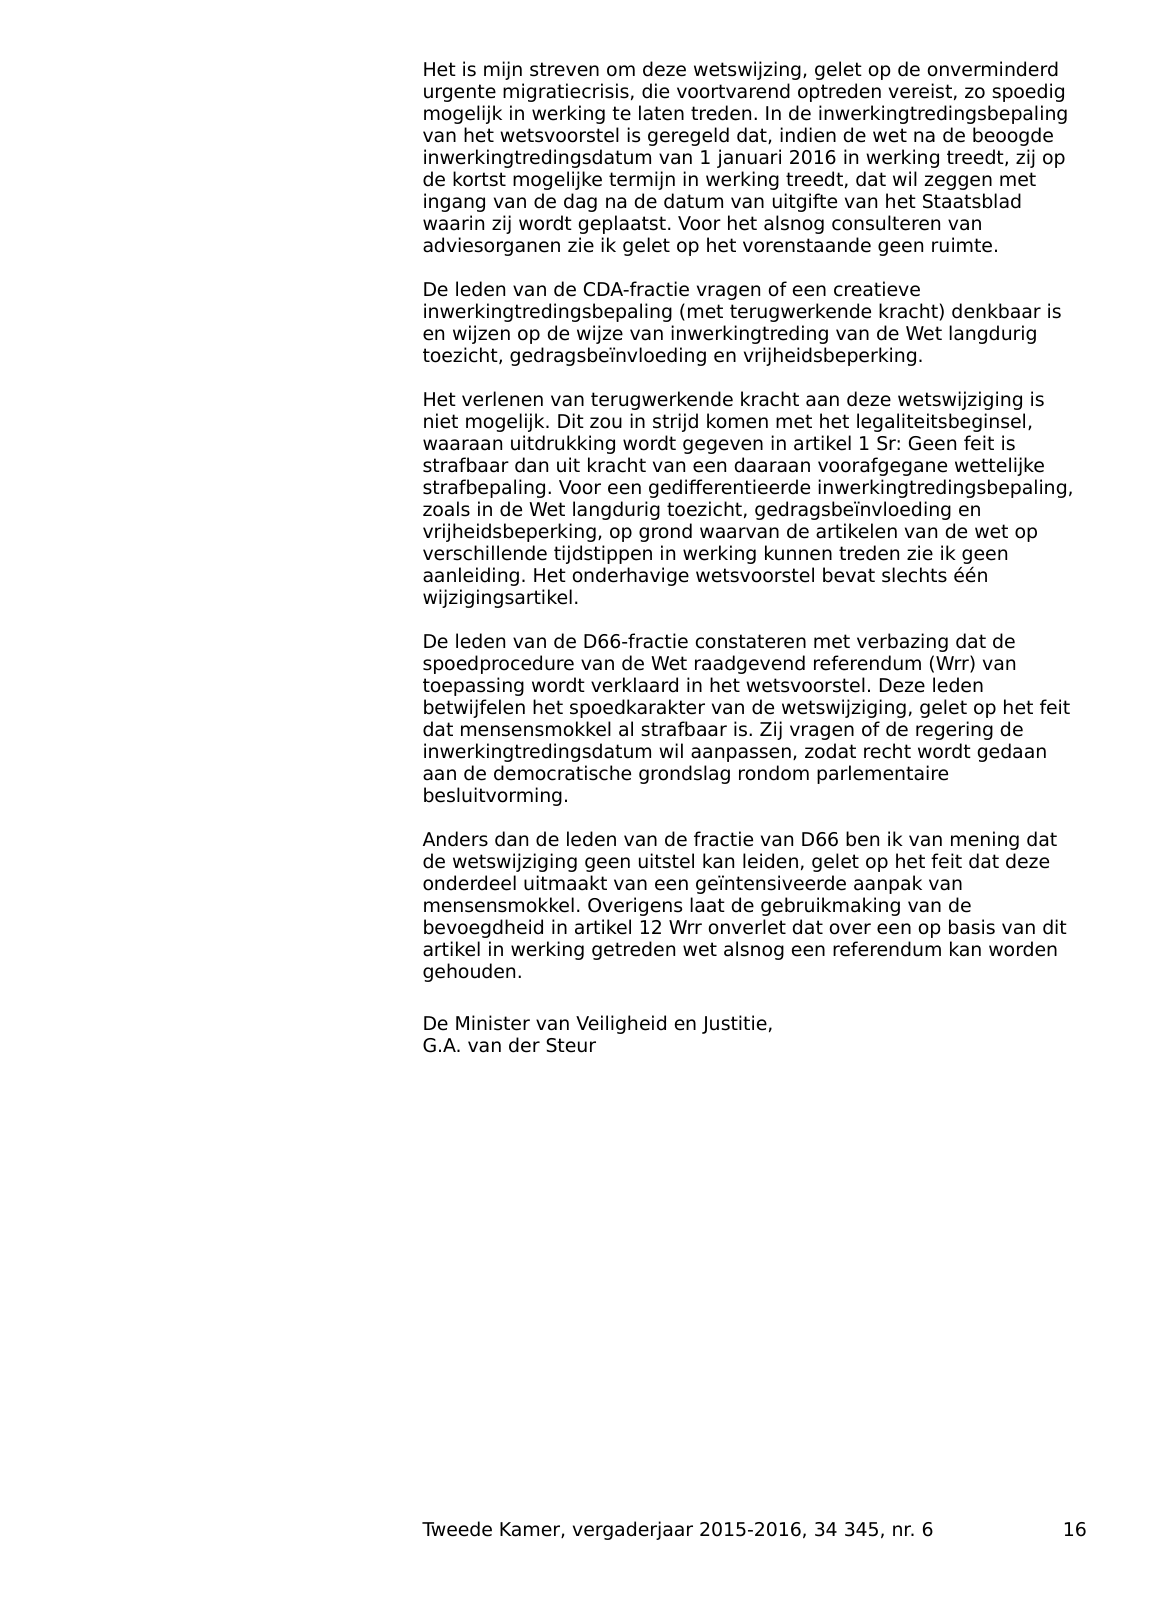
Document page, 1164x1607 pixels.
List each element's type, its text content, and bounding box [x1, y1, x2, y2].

text Het verlenen van terugwerkende kracht aan deze wetswijziging is niet mogelijk. Dit zou in strijd komen met het legaliteitsbeginsel, waaraan uitdrukking wordt gegeven in artikel 1 Sr: Geen feit is strafbaar dan uit kracht van een daaraan voorafgegane wettelijke strafbepaling. Voor een gedifferentieerde inwerkingtredingsbepaling, zoals in de Wet langdurig toezicht, gedragsbeïnvloeding en vrijheidsbeperking, op grond waarvan de artikelen van de wet op verschillende tijdstippen in werking kunnen treden zie ik geen aanleiding. Het onderhavige wetsvoorstel bevat slechts één wijzigingsartikel. [422, 389, 1087, 609]
text Het is mijn streven om deze wetswijzing, gelet op de onverminderd urgente migratiecrisis, die voortvarend optreden vereist, zo spoedig mogelijk in werking te laten treden. In de inwerkingtredingsbepaling van het wetsvoorstel is geregeld dat, indien de wet na de beoogde inwerkingtredingsdatum van 1 januari 2016 in werking treedt, zij op de kortst mogelijke termijn in werking treedt, dat wil zeggen met ingang van de dag na de datum van uitgifte van het Staatsblad waarin zij wordt geplaatst. Voor het alsnog consulteren van adviesorganen zie ik gelet op het vorenstaande geen ruimte. [422, 59, 1087, 257]
text De leden van de CDA-fractie vragen of een creatieve inwerkingtredingsbepaling (met terugwerkende kracht) denkbaar is en wijzen op de wijze van inwerkingtreding van de Wet langdurig toezicht, gedragsbeïnvloeding en vrijheidsbeperking. [422, 279, 1087, 367]
text De leden van de D66-fractie constateren met verbazing dat de spoedprocedure van de Wet raadgevend referendum (Wrr) van toepassing wordt verklaard in het wetsvoorstel. Deze leden betwijfelen het spoedkarakter van de wetswijziging, gelet op het feit dat mensensmokkel al strafbaar is. Zij vragen of de regering de inwerkingtredingsdatum wil aanpassen, zodat recht wordt gedaan aan de democratische grondslag rondom parlementaire besluitvorming. [422, 631, 1087, 807]
text Anders dan de leden van de fractie van D66 ben ik van mening dat de wetswijziging geen uitstel kan leiden, gelet op het feit dat deze onderdeel uitmaakt van een geïntensiveerde aanpak van mensensmokkel. Overigens laat de gebruikmaking van de bevoegdheid in artikel 12 Wrr onverlet dat over een op basis van dit artikel in werking getreden wet alsnog een referendum kan worden gehouden. [422, 829, 1087, 983]
text De Minister van Veiligheid en Justitie, G.A. van der Steur [422, 1013, 1087, 1057]
